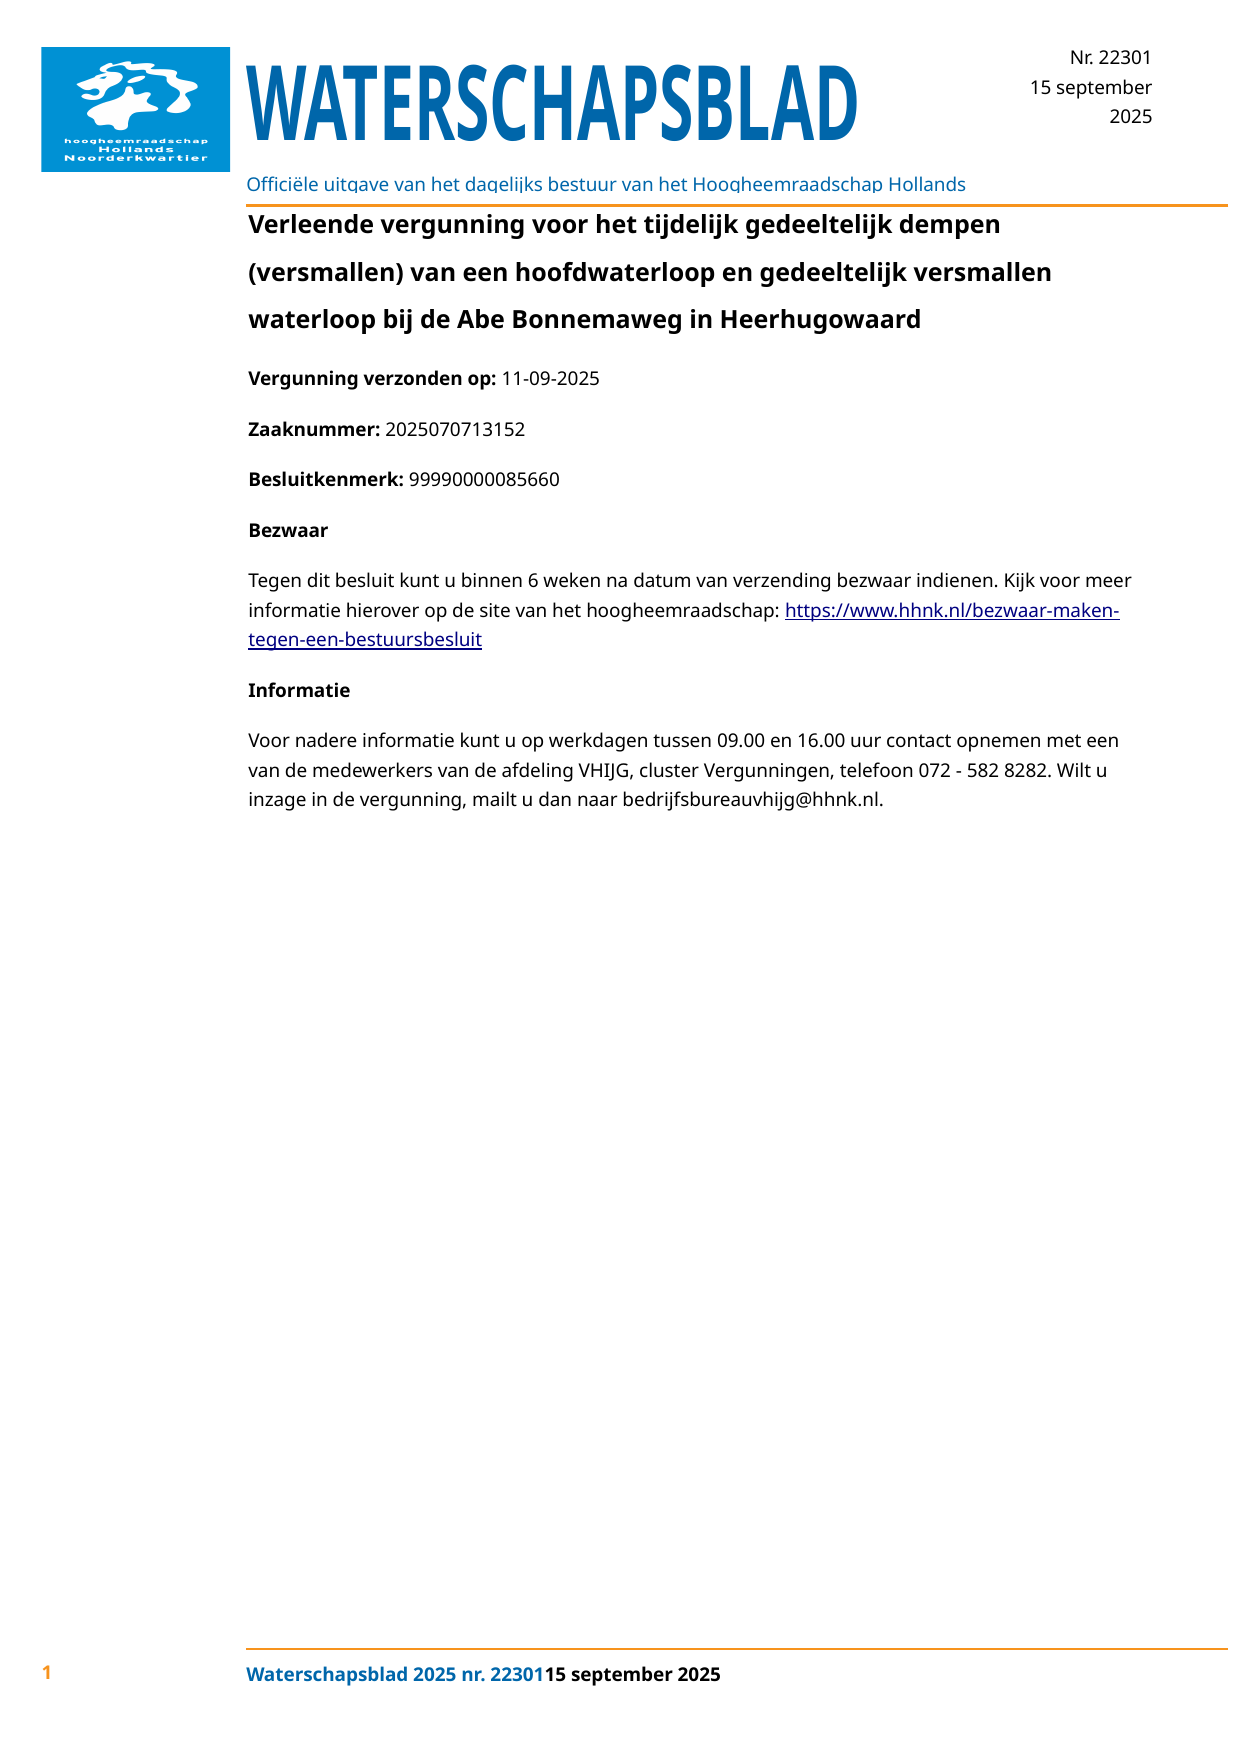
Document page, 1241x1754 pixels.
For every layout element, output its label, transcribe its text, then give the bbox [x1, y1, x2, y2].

picture [118, 62, 197, 112]
picture [88, 87, 157, 130]
text Vergunning verzonden op: 11-09-2025 [248, 366, 1152, 391]
text Voor nadere informatie kunt u op werkdagen tussen 09.00 en 16.00 uur contact opnemen met een van de medewerkers van de afdeling VHIJG, cluster Vergunningen, telefoon 072 - 582 8282. Wilt u inzage in de vergunning, mailt u dan naar bedrijfsbureauvhijg@hhnk.nl. [248, 727, 1152, 812]
text Besluitkenmerk: 99990000085660 [248, 466, 1152, 492]
text Bezwaar [248, 517, 1152, 542]
text Verleende vergunning voor het tijdelijk gedeeltelijk dempen (versmallen) van een hoofdwaterloop en gedeeltelijk versmallen waterloop bij de Abe Bonnemaweg in Heerhugowaard [248, 207, 1152, 336]
text Tegen dit besluit kunt u binnen 6 weken na datum van verzending bezwaar indienen. Kijk voor meer informatie hierover op de site van het hoogheemraadschap: https://www.hhnk.nl/bezwaar-maken-tegen-een-bestuursbesluit [248, 567, 1152, 652]
text Zaaknummer: 2025070713152 [248, 416, 1152, 442]
picture [78, 64, 122, 99]
text Informatie [248, 677, 1152, 702]
picture [129, 76, 144, 82]
